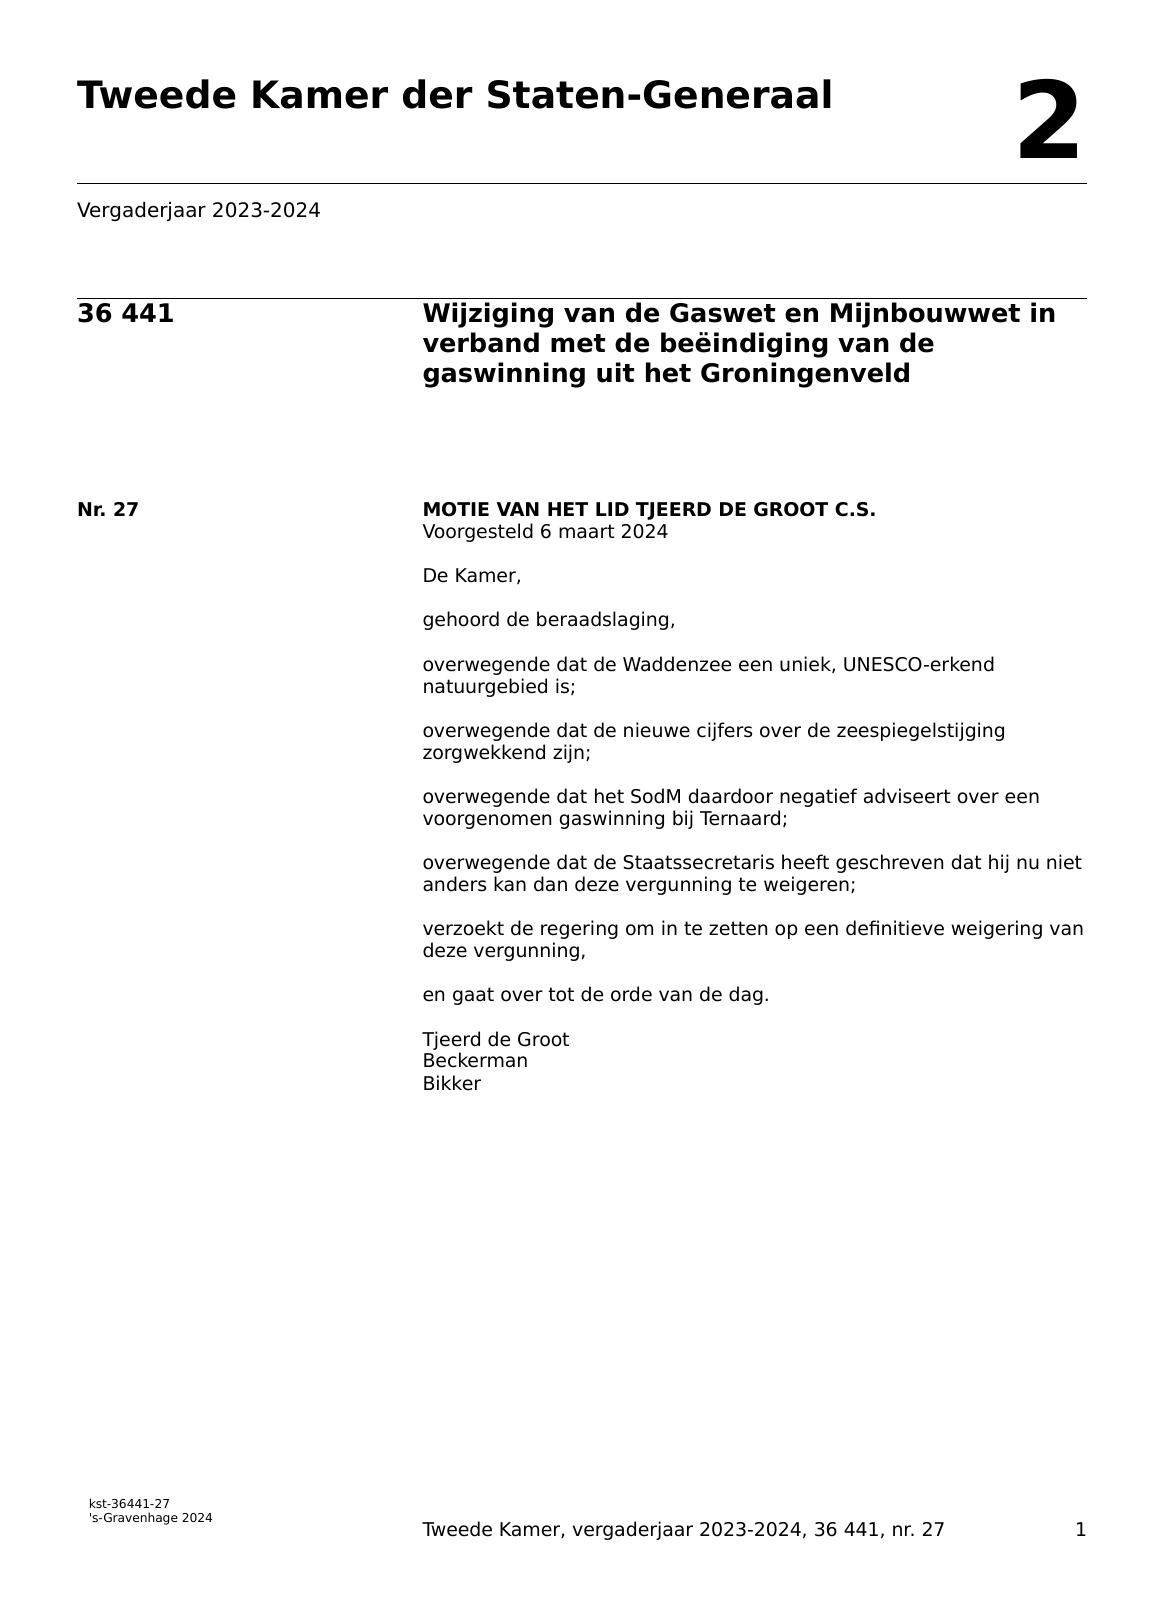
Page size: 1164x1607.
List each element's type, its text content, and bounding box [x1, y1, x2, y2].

text kst-36441-27 [88, 1497, 323, 1511]
text overwegende dat de Staatssecretaris heeft geschreven dat hij nu niet anders kan dan deze vergunning te weigeren; [422, 852, 1087, 896]
text verzoekt de regering om in te zetten op een definitieve weigering van deze vergunning, [422, 918, 1087, 962]
text overwegende dat het SodM daardoor negatief adviseert over een voorgenomen gaswinning bij Ternaard; [422, 786, 1087, 830]
table_header 2 [886, 59, 1087, 183]
text Bikker [422, 1072, 1087, 1094]
subtitle Nr. 27 MOTIE VAN HET LID TJEERD DE GROOT C.S. [77, 499, 1087, 521]
text De Kamer, [422, 565, 1087, 587]
text 's-Gravenhage 2024 [88, 1511, 323, 1525]
text Tjeerd de Groot [422, 1028, 1087, 1050]
text Voorgesteld 6 maart 2024 [422, 521, 1087, 543]
subtitle 36 441 Wijziging van de Gaswet en Mijnbouwwet in verband met de beëindiging van de gaswinning uit het Groningenveld [77, 299, 1087, 388]
table_header Tweede Kamer der Staten-Generaal [77, 59, 886, 183]
table_cell Vergaderjaar 2023-2024 [77, 184, 1087, 298]
text en gaat over tot de orde van de dag. [422, 984, 1087, 1006]
text gehoord de beraadslaging, [422, 609, 1087, 631]
text overwegende dat de nieuwe cijfers over de zeespiegelstijging zorgwekkend zijn; [422, 720, 1087, 764]
text overwegende dat de Waddenzee een uniek, UNESCO-erkend natuurgebied is; [422, 653, 1087, 697]
text Beckerman [422, 1050, 1087, 1072]
